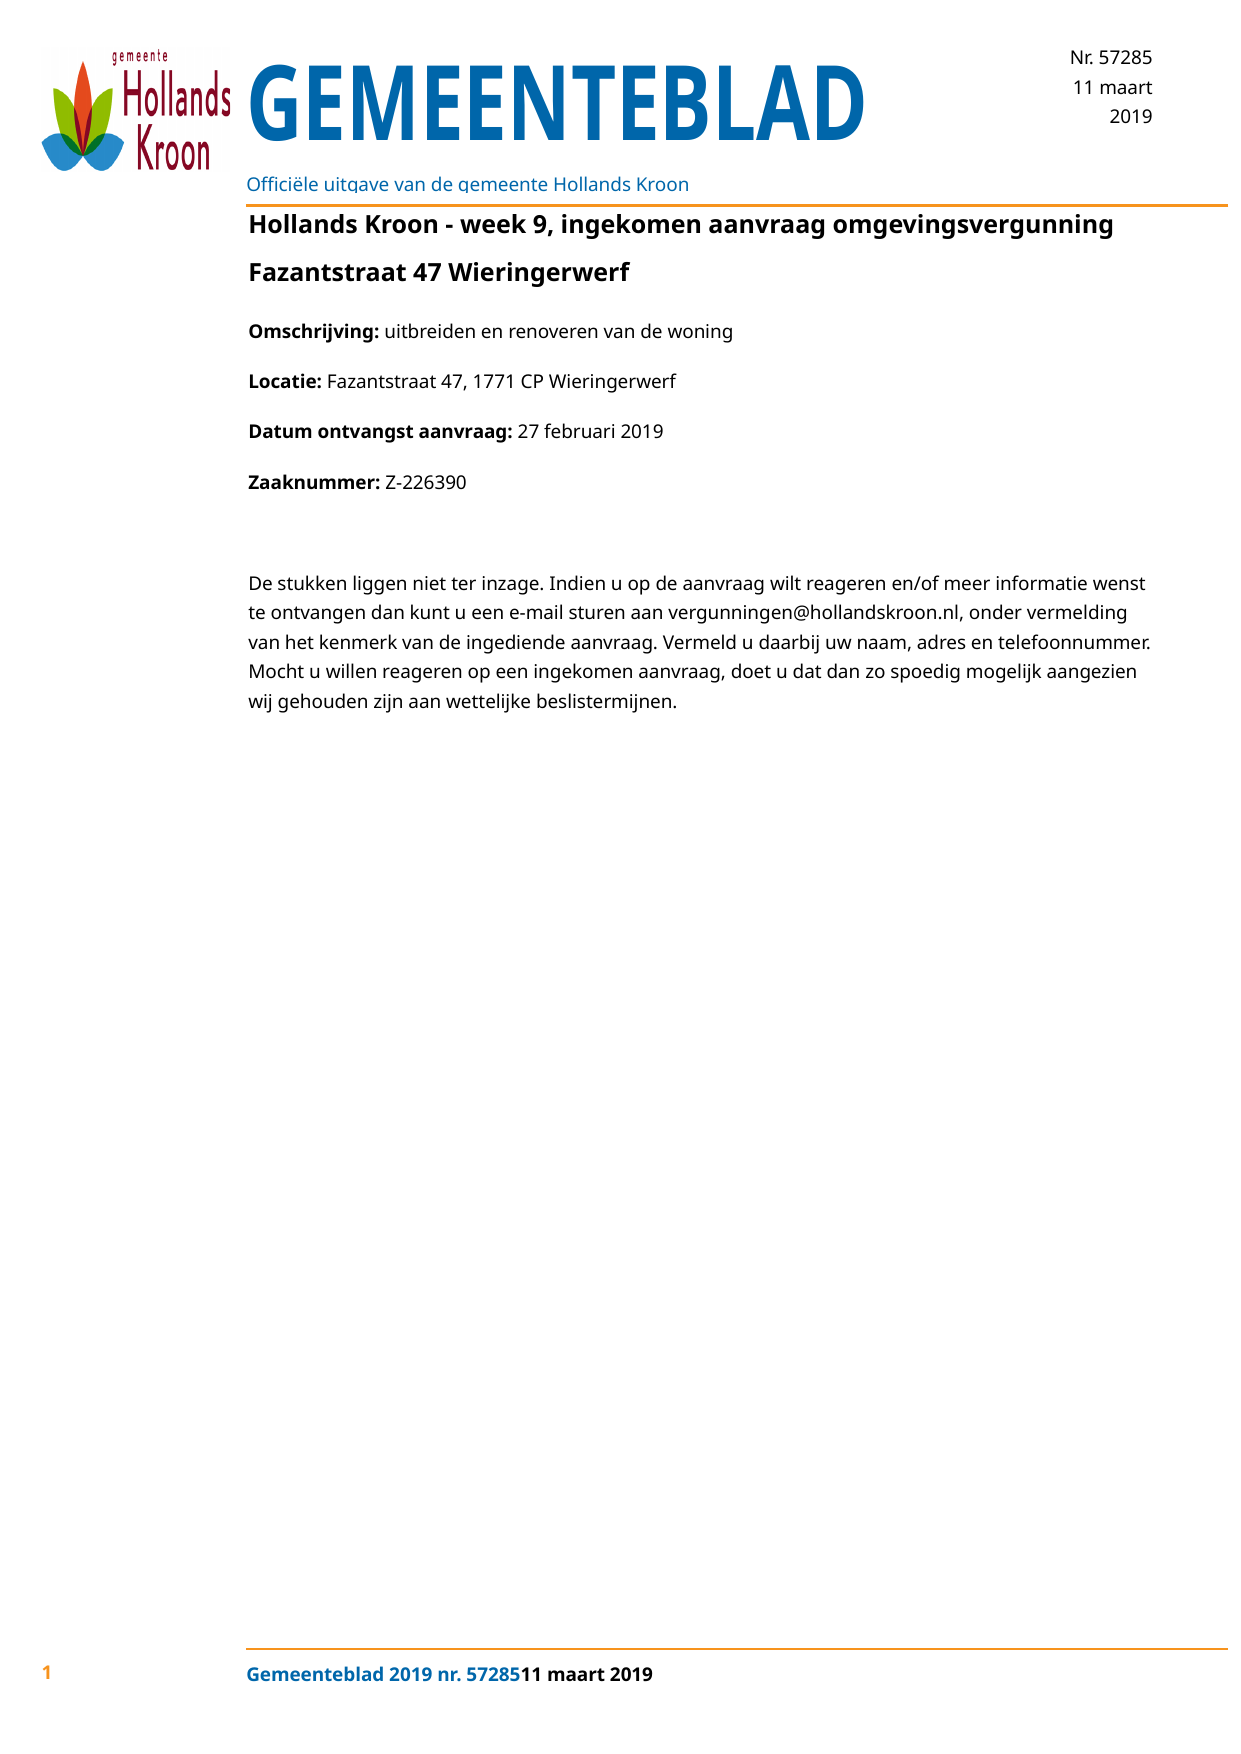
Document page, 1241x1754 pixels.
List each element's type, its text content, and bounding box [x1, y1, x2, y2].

text De stukken liggen niet ter inzage. Indien u op de aanvraag wilt reageren en/of meer informatie wenst te ontvangen dan kunt u een e-mail sturen aan vergunningen@hollandskroon.nl, onder vermelding van het kenmerk van de ingediende aanvraag. Vermeld u daarbij uw naam, adres en telefoonnummer. Mocht u willen reageren op een ingekomen aanvraag, doet u dat dan zo spoedig mogelijk aangezien wij gehouden zijn aan wettelijke beslistermijnen. [248, 570, 1152, 714]
text Zaaknummer: Z-226390 [248, 469, 1152, 495]
text Locatie: Fazantstraat 47, 1771 CP Wieringerwerf [248, 368, 1152, 394]
picture [41, 47, 231, 172]
text Hollands Kroon - week 9, ingekomen aanvraag omgevingsvergunning Fazantstraat 47 Wieringerwerf [248, 207, 1152, 288]
text Datum ontvangst aanvraag: 27 februari 2019 [248, 419, 1152, 444]
text Omschrijving: uitbreiden en renoveren van de woning [248, 318, 1152, 344]
